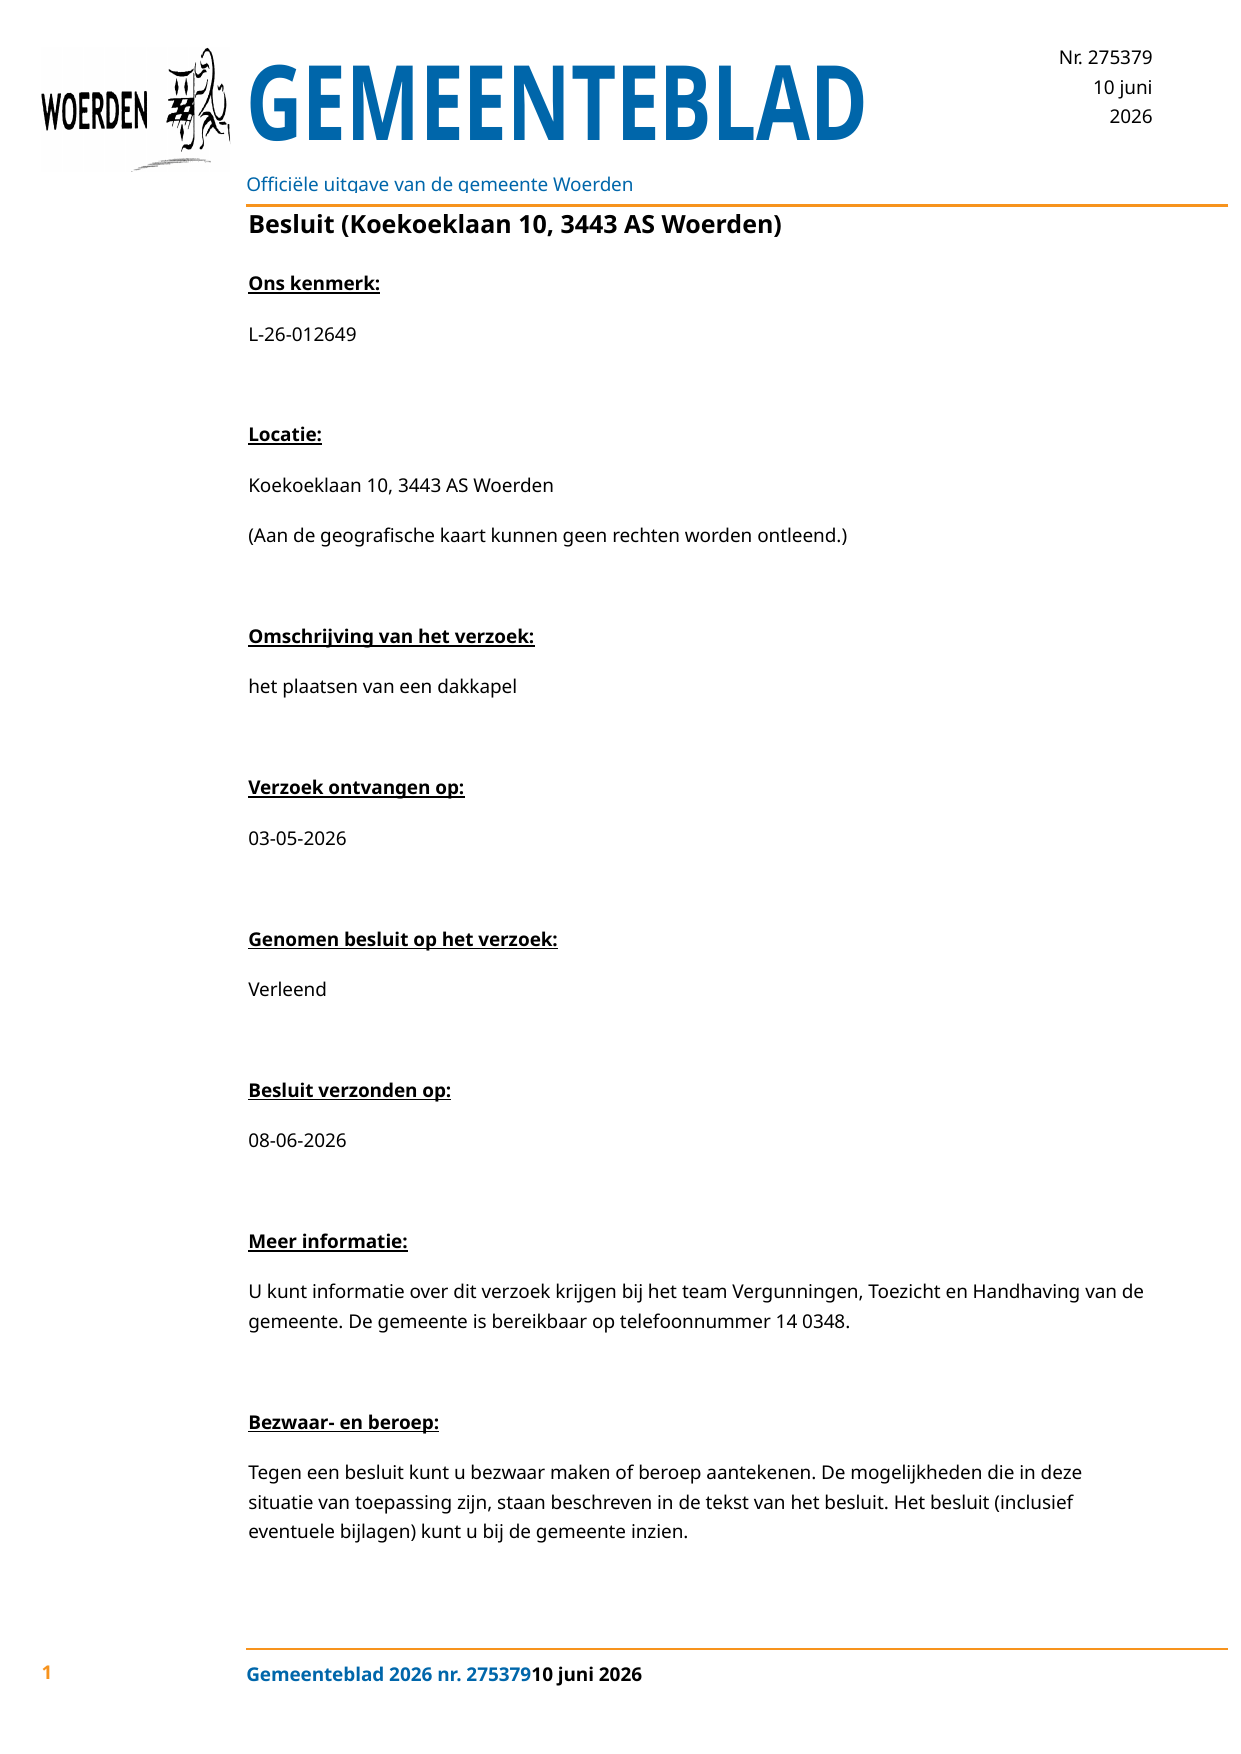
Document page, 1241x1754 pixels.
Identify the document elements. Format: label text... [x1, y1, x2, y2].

text Verleend [248, 976, 1152, 1002]
text Ons kenmerk: [248, 270, 1152, 296]
text Besluit verzonden op: [248, 1077, 1152, 1103]
text U kunt informatie over dit verzoek krijgen bij het team Vergunningen, Toezicht en Handhaving van de gemeente. De gemeente is bereikbaar op telefoonnummer 14 0348. [248, 1279, 1152, 1334]
text Omschrijving van het verzoek: [248, 623, 1152, 649]
text Koekoeklaan 10, 3443 AS Woerden [248, 472, 1152, 498]
text Meer informatie: [248, 1228, 1152, 1254]
text Tegen een besluit kunt u bezwaar maken of beroep aantekenen. De mogelijkheden die in deze situatie van toepassing zijn, staan beschreven in de tekst van het besluit. Het besluit (inclusief eventuele bijlagen) kunt u bij de gemeente inzien. [248, 1459, 1152, 1544]
text Verzoek ontvangen op: [248, 774, 1152, 800]
text L-26-012649 [248, 321, 1152, 346]
text het plaatsen van een dakkapel [248, 674, 1152, 699]
text Locatie: [248, 422, 1152, 447]
text 08-06-2026 [248, 1127, 1152, 1153]
text (Aan de geografische kaart kunnen geen rechten worden ontleend.) [248, 522, 1152, 548]
text Genomen besluit op het verzoek: [248, 926, 1152, 951]
text 03-05-2026 [248, 825, 1152, 851]
picture [41, 47, 231, 172]
text Besluit (Koekoeklaan 10, 3443 AS Woerden) [248, 207, 1152, 241]
text Bezwaar- en beroep: [248, 1409, 1152, 1435]
